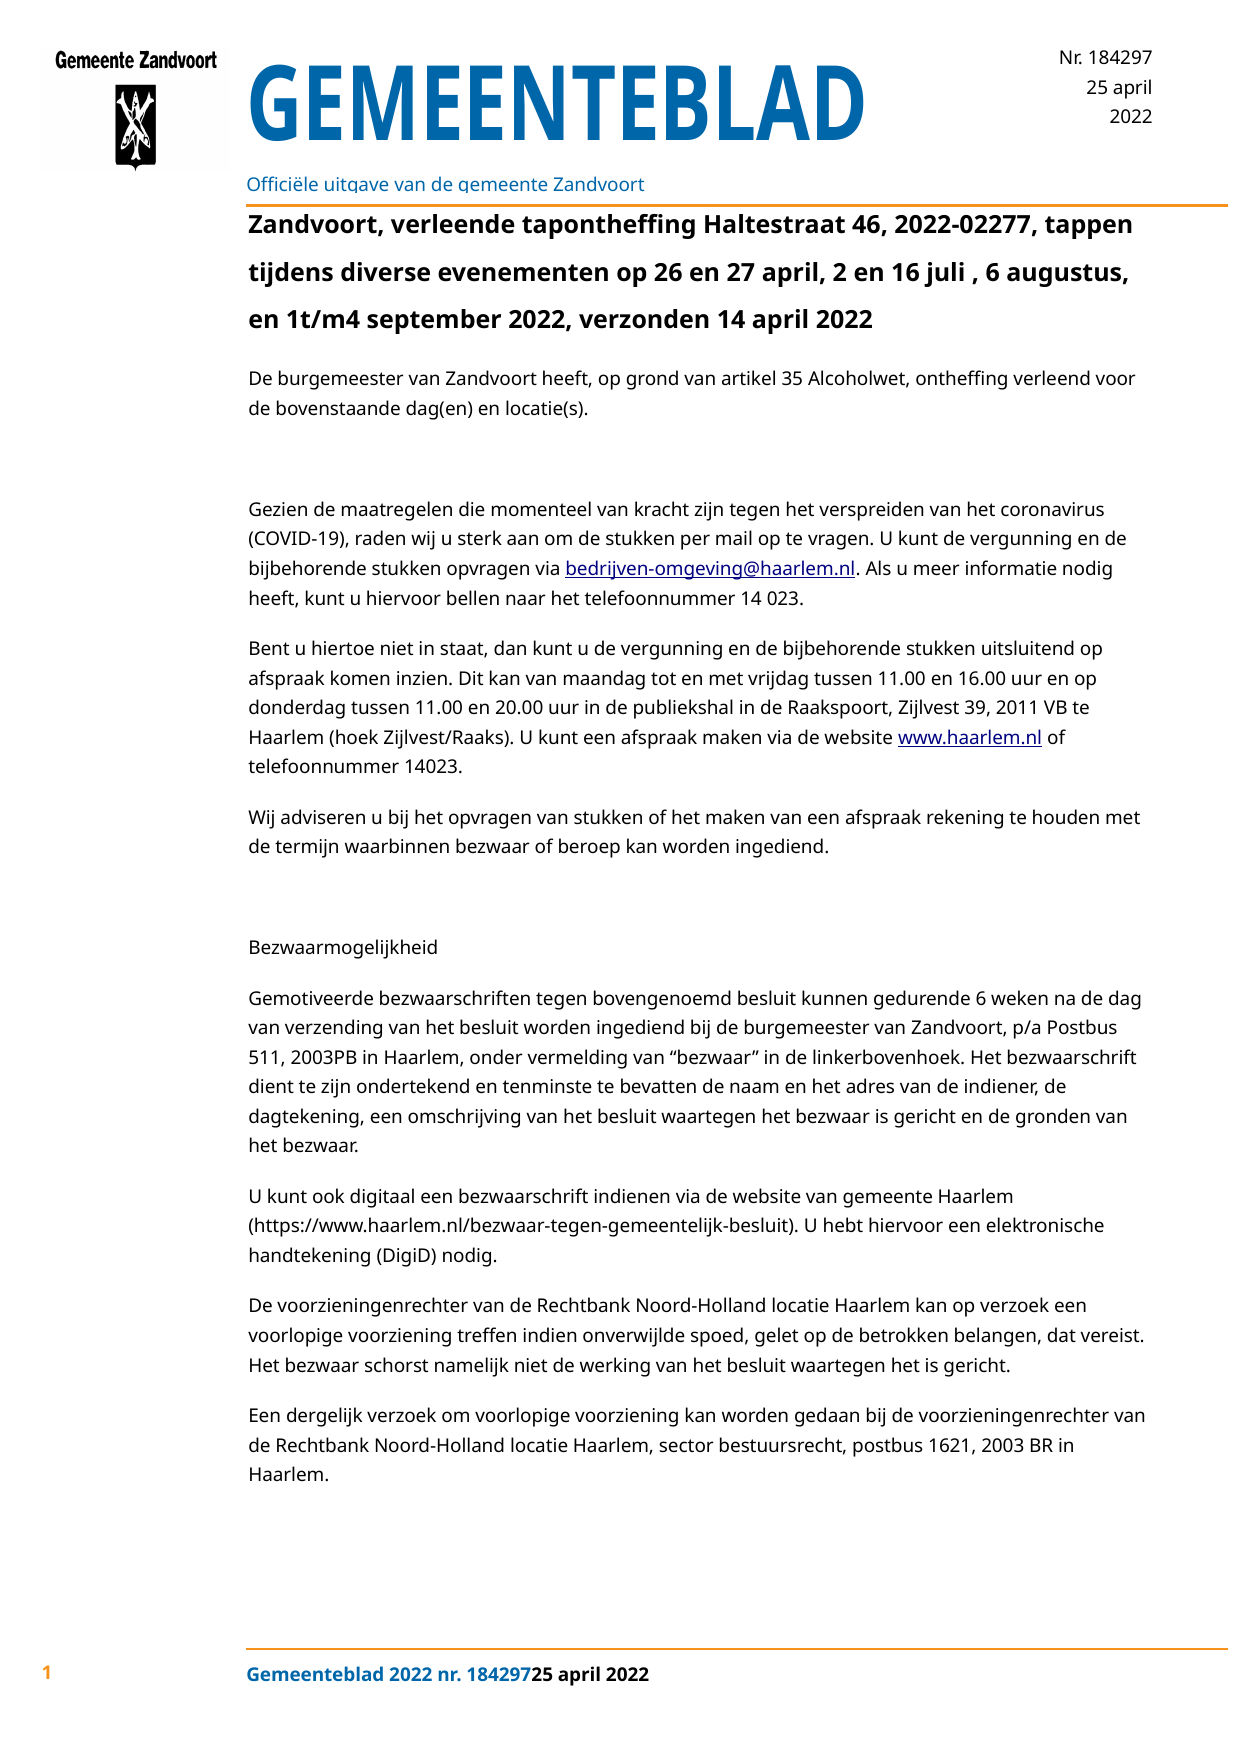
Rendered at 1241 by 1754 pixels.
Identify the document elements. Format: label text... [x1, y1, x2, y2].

text Zandvoort, verleende tapontheffing Haltestraat 46, 2022-02277, tappen tijdens diverse evenementen op 26 en 27 april, 2 en 16 juli , 6 augustus, en 1t/m4 september 2022, verzonden 14 april 2022 [248, 207, 1152, 336]
text Een dergelijk verzoek om voorlopige voorziening kan worden gedaan bij de voorzieningenrechter van de Rechtbank Noord-Holland locatie Haarlem, sector bestuursrecht, postbus 1621, 2003 BR in Haarlem. [248, 1402, 1152, 1487]
text De burgemeester van Zandvoort heeft, op grond van artikel 35 Alcoholwet, ontheffing verleend voor de bovenstaande dag(en) en locatie(s). [248, 366, 1152, 421]
text Gezien de maatregelen die momenteel van kracht zijn tegen het verspreiden van het coronavirus (COVID-19), raden wij u sterk aan om de stukken per mail op te vragen. U kunt de vergunning en de bijbehorende stukken opvragen via bedrijven-omgeving@haarlem.nl. Als u meer informatie nodig heeft, kunt u hiervoor bellen naar het telefoonnummer 14 023. [248, 496, 1152, 610]
text U kunt ook digitaal een bezwaarschrift indienen via de website van gemeente Haarlem (https://www.haarlem.nl/bezwaar-tegen-gemeentelijk-besluit). U hebt hiervoor een elektronische handtekening (DigiD) nodig. [248, 1183, 1152, 1268]
text Gemotiveerde bezwaarschriften tegen bovengenoemd besluit kunnen gedurende 6 weken na de dag van verzending van het besluit worden ingediend bij de burgemeester van Zandvoort, p/a Postbus 511, 2003PB in Haarlem, onder vermelding van “bezwaar” in de linkerbovenhoek. Het bezwaarschrift dient te zijn ondertekend en tenminste te bevatten de naam en het adres van de indiener, de dagtekening, een omschrijving van het besluit waartegen het bezwaar is gericht en de gronden van het bezwaar. [248, 985, 1152, 1158]
picture [41, 47, 231, 172]
text Wij adviseren u bij het opvragen van stukken of het maken van een afspraak rekening te houden met de termijn waarbinnen bezwaar of beroep kan worden ingediend. [248, 804, 1152, 859]
text De voorzieningenrechter van de Rechtbank Noord-Holland locatie Haarlem kan op verzoek een voorlopige voorziening treffen indien onverwijlde spoed, gelet op de betrokken belangen, dat vereist. Het bezwaar schorst namelijk niet de werking van het besluit waartegen het is gericht. [248, 1293, 1152, 1377]
text Bezwaarmogelijkheid [248, 934, 1152, 960]
text Bent u hiertoe niet in staat, dan kunt u de vergunning en de bijbehorende stukken uitsluitend op afspraak komen inzien. Dit kan van maandag tot en met vrijdag tussen 11.00 en 16.00 uur en op donderdag tussen 11.00 en 20.00 uur in de publiekshal in de Raakspoort, Zijlvest 39, 2011 VB te Haarlem (hoek Zijlvest/Raaks). U kunt een afspraak maken via de website www.haarlem.nl of telefoonnummer 14023. [248, 635, 1152, 779]
